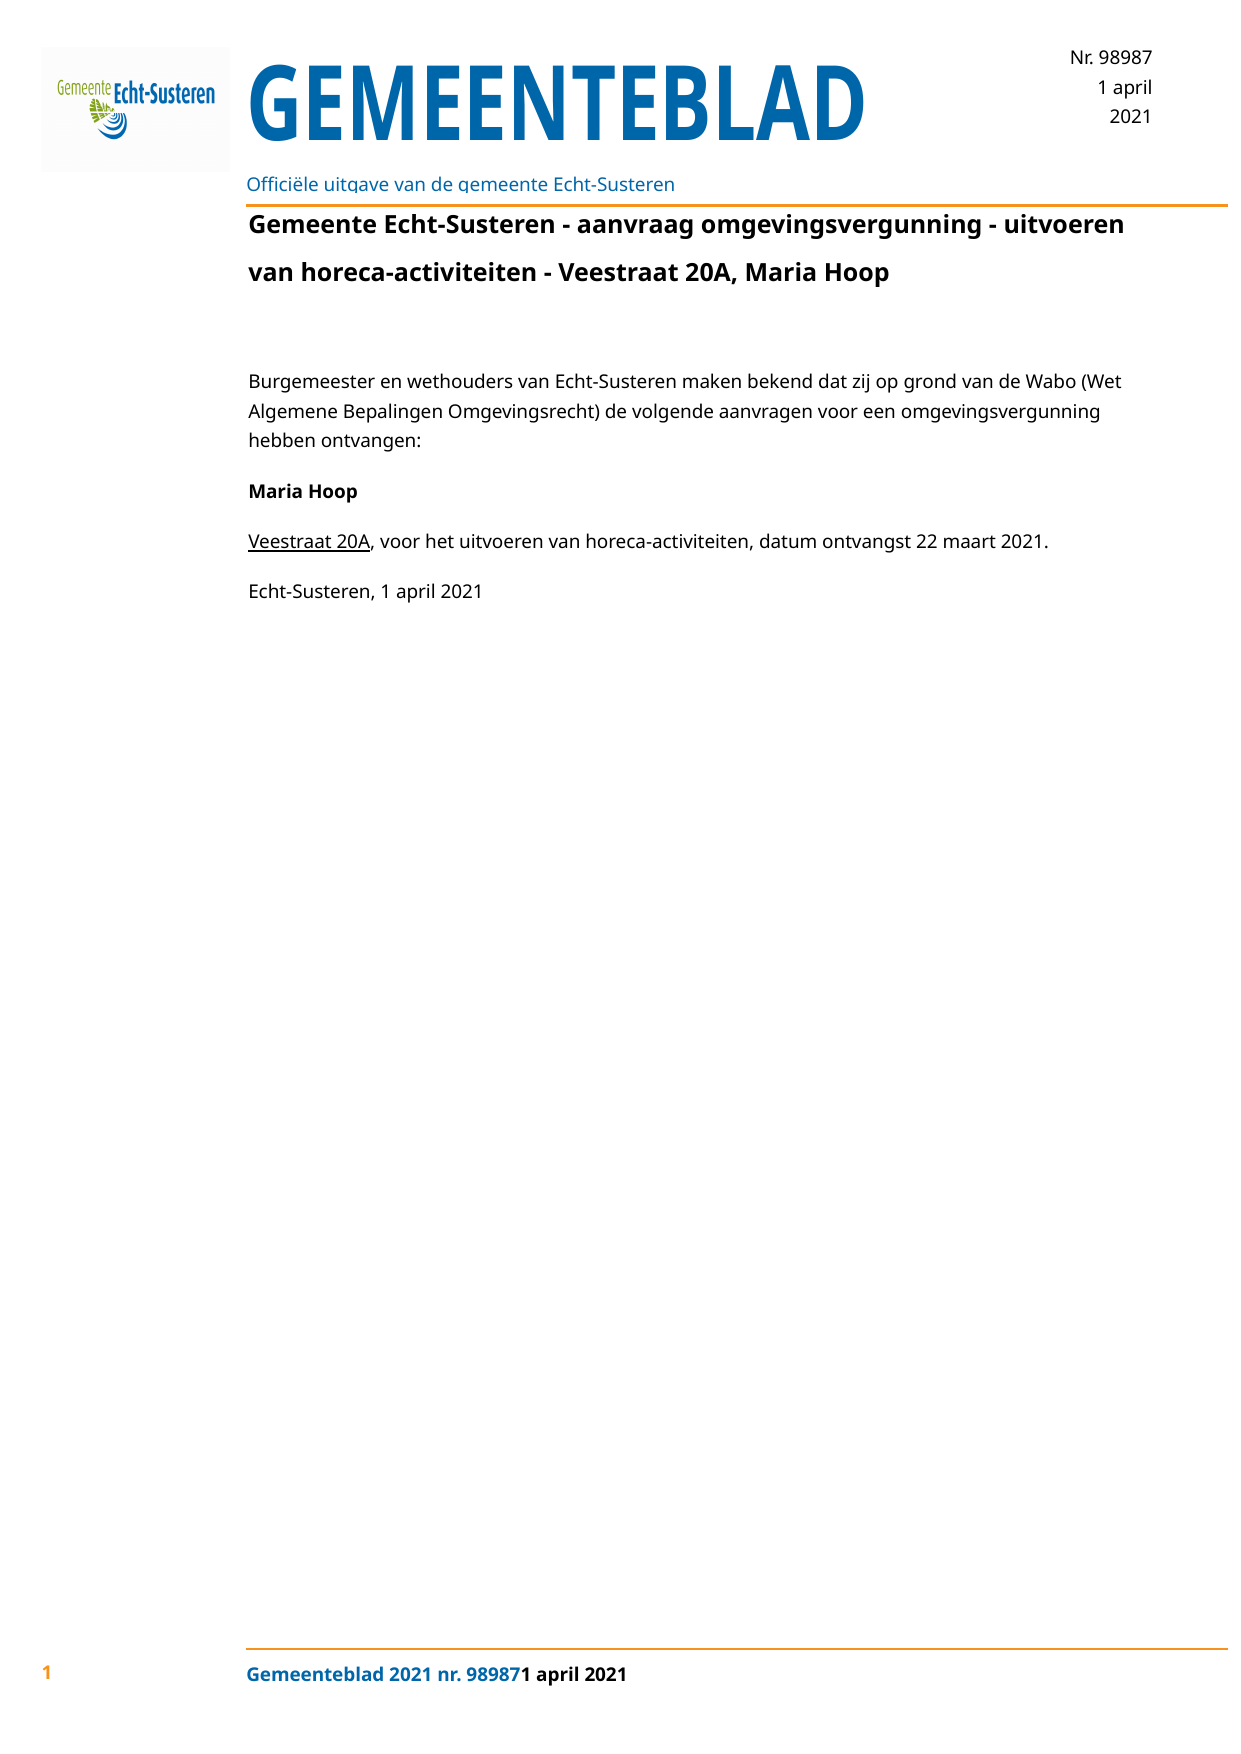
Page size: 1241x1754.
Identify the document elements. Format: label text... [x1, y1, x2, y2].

text Maria Hoop [248, 478, 1152, 504]
text Burgemeester en wethouders van Echt-Susteren maken bekend dat zij op grond van de Wabo (Wet Algemene Bepalingen Omgevingsrecht) de volgende aanvragen voor een omgevingsvergunning hebben ontvangen: [248, 368, 1152, 453]
text Echt-Susteren, 1 april 2021 [248, 579, 1152, 604]
picture [41, 47, 231, 172]
text Gemeente Echt-Susteren - aanvraag omgevingsvergunning - uitvoeren van horeca-activiteiten - Veestraat 20A, Maria Hoop [248, 207, 1152, 288]
text Veestraat 20A, voor het uitvoeren van horeca-activiteiten, datum ontvangst 22 maart 2021. [248, 528, 1152, 554]
